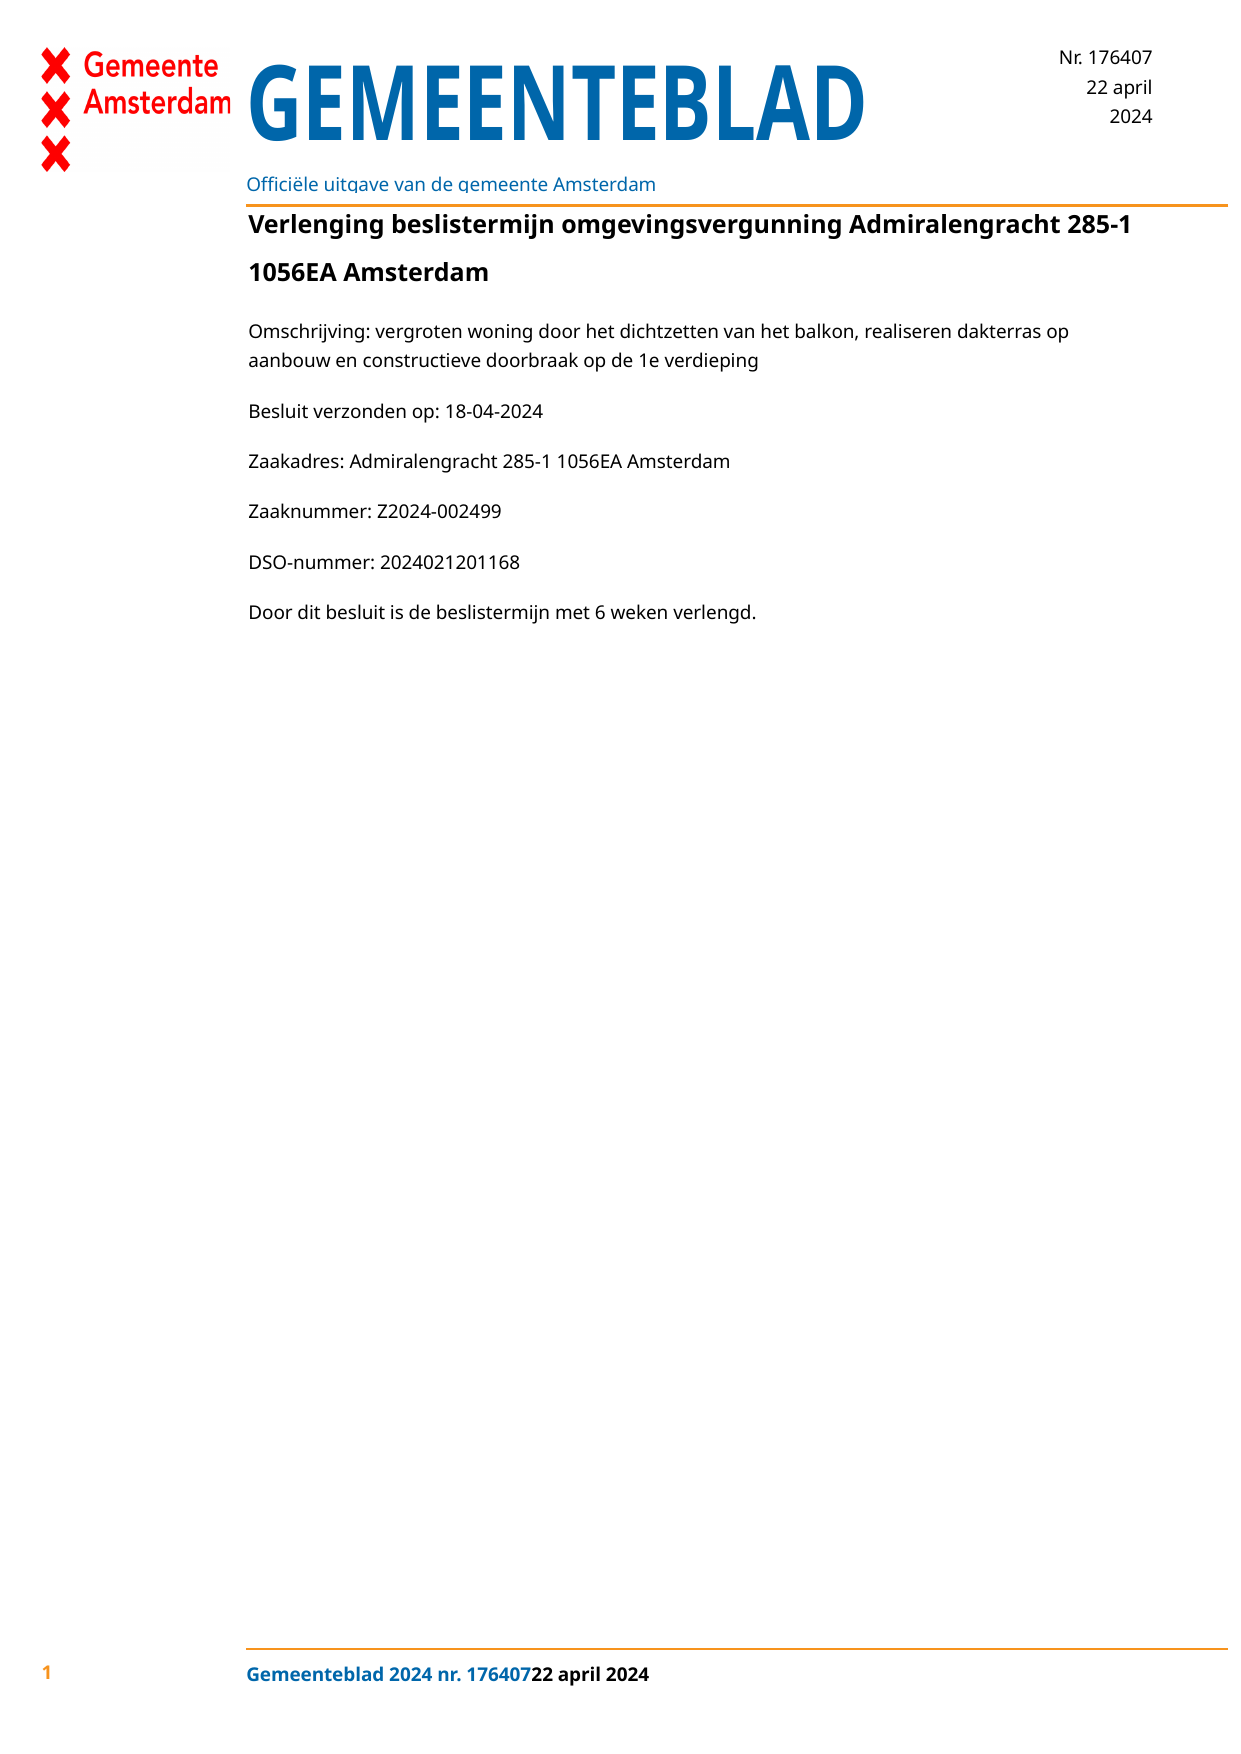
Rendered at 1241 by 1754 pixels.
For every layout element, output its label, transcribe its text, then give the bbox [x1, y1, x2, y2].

picture [41, 47, 231, 172]
text Zaaknummer: Z2024-002499 [248, 499, 1152, 524]
text Besluit verzonden op: 18-04-2024 [248, 398, 1152, 424]
text DSO-nummer: 2024021201168 [248, 549, 1152, 575]
text Verlenging beslistermijn omgevingsvergunning Admiralengracht 285-1 1056EA Amsterdam [248, 207, 1152, 288]
text Zaakadres: Admiralengracht 285-1 1056EA Amsterdam [248, 448, 1152, 474]
text Door dit besluit is de beslistermijn met 6 weken verlengd. [248, 599, 1152, 625]
text Omschrijving: vergroten woning door het dichtzetten van het balkon, realiseren dakterras op aanbouw en constructieve doorbraak op de 1e verdieping [248, 318, 1152, 373]
